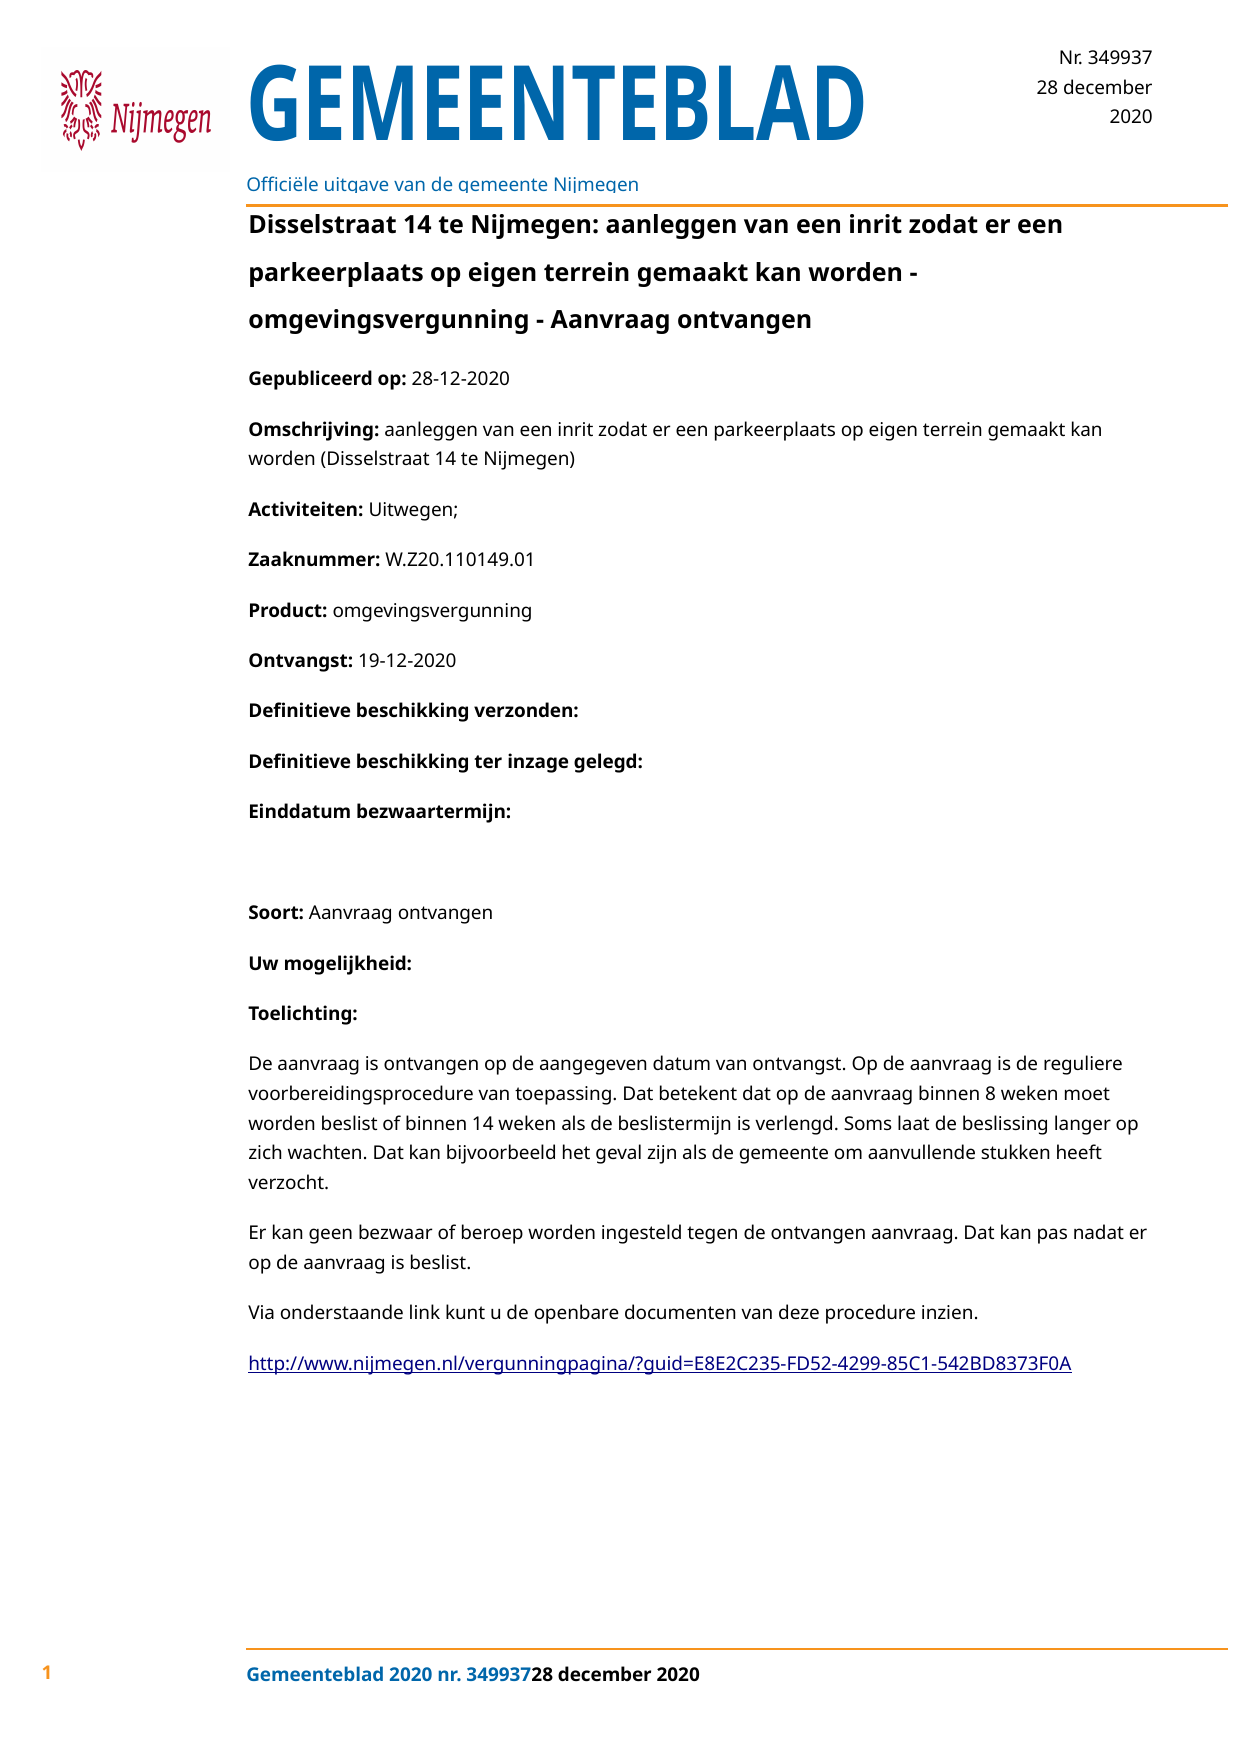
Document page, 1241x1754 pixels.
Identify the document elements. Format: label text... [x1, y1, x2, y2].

text Einddatum bezwaartermijn: [248, 798, 1152, 824]
picture [41, 47, 231, 172]
text Zaaknummer: W.Z20.110149.01 [248, 546, 1152, 572]
text Definitieve beschikking verzonden: [248, 698, 1152, 723]
text Uw mogelijkheid: [248, 950, 1152, 975]
text Gepubliceerd op: 28-12-2020 [248, 366, 1152, 391]
text Product: omgevingsvergunning [248, 597, 1152, 622]
text Soort: Aanvraag ontvangen [248, 899, 1152, 925]
text De aanvraag is ontvangen op de aangegeven datum van ontvangst. Op de aanvraag is de reguliere voorbereidingsprocedure van toepassing. Dat betekent dat op de aanvraag binnen 8 weken moet worden beslist of binnen 14 weken als de beslistermijn is verlengd. Soms laat de beslissing langer op zich wachten. Dat kan bijvoorbeeld het geval zijn als de gemeente om aanvullende stukken heeft verzocht. [248, 1051, 1152, 1194]
text http://www.nijmegen.nl/vergunningpagina/?guid=E8E2C235-FD52-4299-85C1-542BD8373F0A [248, 1350, 1152, 1375]
text Er kan geen bezwaar of beroep worden ingesteld tegen de ontvangen aanvraag. Dat kan pas nadat er op de aanvraag is beslist. [248, 1219, 1152, 1274]
text Activiteiten: Uitwegen; [248, 496, 1152, 522]
text Toelichting: [248, 1000, 1152, 1026]
text Disselstraat 14 te Nijmegen: aanleggen van een inrit zodat er een parkeerplaats op eigen terrein gemaakt kan worden - omgevingsvergunning - Aanvraag ontvangen [248, 207, 1152, 336]
text Omschrijving: aanleggen van een inrit zodat er een parkeerplaats op eigen terrein gemaakt kan worden (Disselstraat 14 te Nijmegen) [248, 416, 1152, 471]
text Ontvangst: 19-12-2020 [248, 647, 1152, 673]
text Definitieve beschikking ter inzage gelegd: [248, 748, 1152, 774]
text Via onderstaande link kunt u de openbare documenten van deze procedure inzien. [248, 1299, 1152, 1325]
